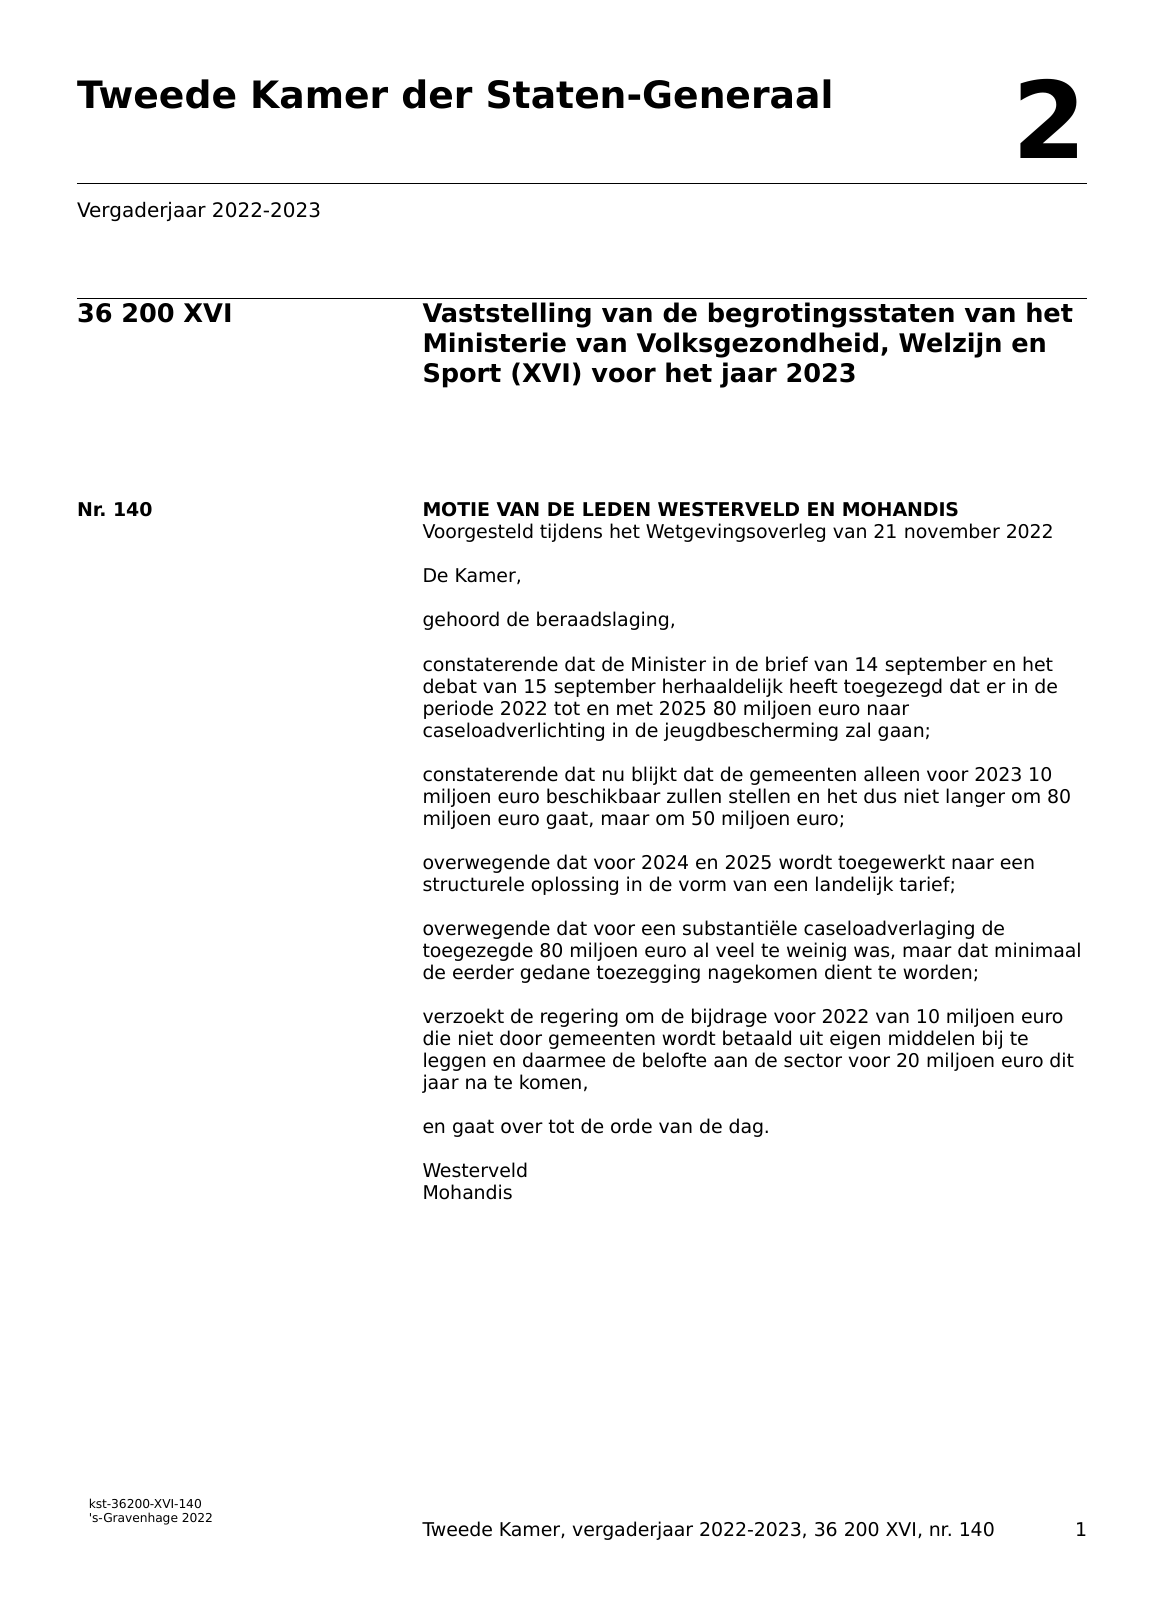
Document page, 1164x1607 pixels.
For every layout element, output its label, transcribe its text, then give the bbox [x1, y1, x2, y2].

table_header Tweede Kamer der Staten-Generaal [77, 59, 886, 183]
text Mohandis [422, 1182, 1087, 1204]
text overwegende dat voor 2024 en 2025 wordt toegewerkt naar een structurele oplossing in de vorm van een landelijk tarief; [422, 852, 1087, 896]
text constaterende dat de Minister in de brief van 14 september en het debat van 15 september herhaaldelijk heeft toegezegd dat er in de periode 2022 tot en met 2025 80 miljoen euro naar caseloadverlichting in de jeugdbescherming zal gaan; [422, 653, 1087, 741]
text gehoord de beraadslaging, [422, 609, 1087, 631]
table_cell Vergaderjaar 2022-2023 [77, 184, 1087, 298]
text en gaat over tot de orde van de dag. [422, 1116, 1087, 1138]
text verzoekt de regering om de bijdrage voor 2022 van 10 miljoen euro die niet door gemeenten wordt betaald uit eigen middelen bij te leggen en daarmee de belofte aan de sector voor 20 miljoen euro dit jaar na te komen, [422, 1006, 1087, 1094]
subtitle Nr. 140 MOTIE VAN DE LEDEN WESTERVELD EN MOHANDIS [77, 499, 1087, 521]
subtitle 36 200 XVI Vaststelling van de begrotingsstaten van het Ministerie van Volksgezondheid, Welzijn en Sport (XVI) voor het jaar 2023 [77, 299, 1087, 388]
table_header 2 [886, 59, 1087, 183]
text De Kamer, [422, 565, 1087, 587]
text overwegende dat voor een substantiële caseloadverlaging de toegezegde 80 miljoen euro al veel te weinig was, maar dat minimaal de eerder gedane toezegging nagekomen dient te worden; [422, 918, 1087, 984]
text Westerveld [422, 1160, 1087, 1182]
text constaterende dat nu blijkt dat de gemeenten alleen voor 2023 10 miljoen euro beschikbaar zullen stellen en het dus niet langer om 80 miljoen euro gaat, maar om 50 miljoen euro; [422, 764, 1087, 829]
text kst-36200-XVI-140 [88, 1497, 323, 1511]
text 's-Gravenhage 2022 [88, 1511, 323, 1525]
text Voorgesteld tijdens het Wetgevingsoverleg van 21 november 2022 [422, 521, 1087, 543]
